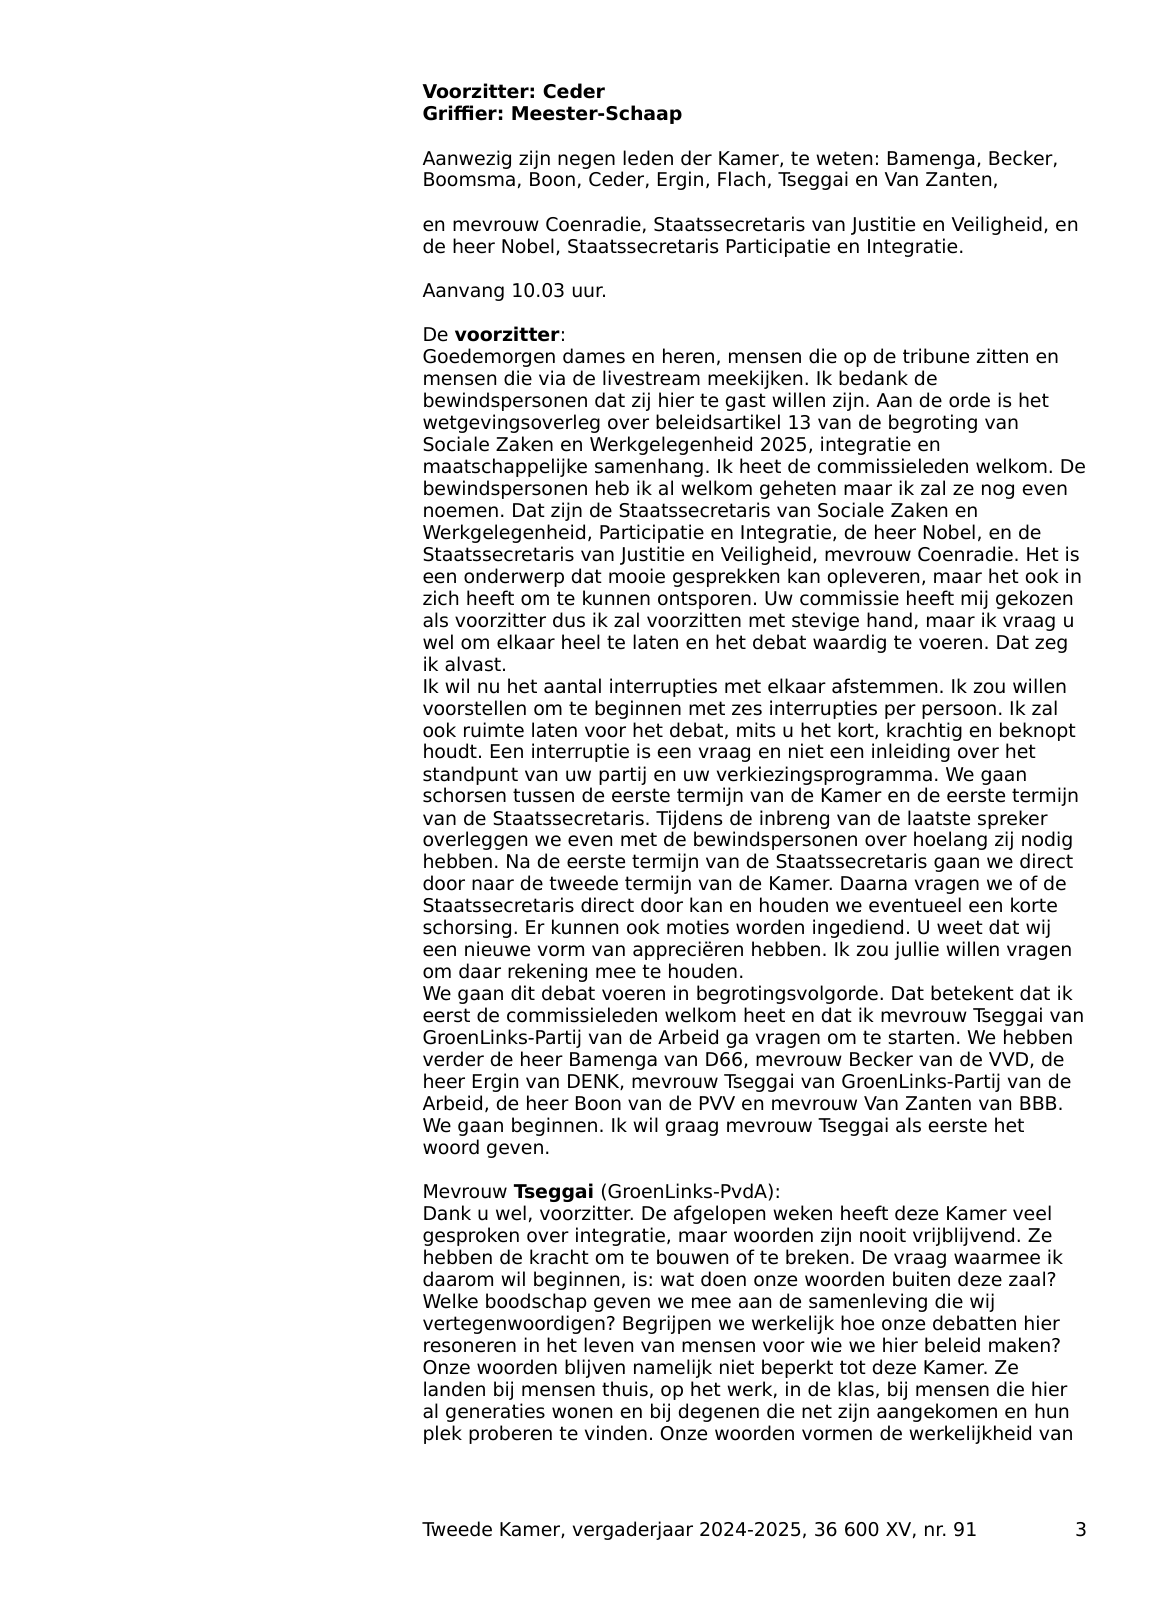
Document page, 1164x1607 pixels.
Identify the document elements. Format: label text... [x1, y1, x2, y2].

text Goedemorgen dames en heren, mensen die op de tribune zitten en mensen die via de livestream meekijken. Ik bedank de bewindspersonen dat zij hier te gast willen zijn. Aan de orde is het wetgevingsoverleg over beleidsartikel 13 van de begroting van Sociale Zaken en Werkgelegenheid 2025, integratie en maatschappelijke samenhang. Ik heet de commissieleden welkom. De bewindspersonen heb ik al welkom geheten maar ik zal ze nog even noemen. Dat zijn de Staatssecretaris van Sociale Zaken en Werkgelegenheid, Participatie en Integratie, de heer Nobel, en de Staatssecretaris van Justitie en Veiligheid, mevrouw Coenradie. Het is een onderwerp dat mooie gesprekken kan opleveren, maar het ook in zich heeft om te kunnen ontsporen. Uw commissie heeft mij gekozen als voorzitter dus ik zal voorzitten met stevige hand, maar ik vraag u wel om elkaar heel te laten en het debat waardig te voeren. Dat zeg ik alvast. [422, 346, 1087, 676]
text Ik wil nu het aantal interrupties met elkaar afstemmen. Ik zou willen voorstellen om te beginnen met zes interrupties per persoon. Ik zal ook ruimte laten voor het debat, mits u het kort, krachtig en beknopt houdt. Een interruptie is een vraag en niet een inleiding over het standpunt van uw partij en uw verkiezingsprogramma. We gaan schorsen tussen de eerste termijn van de Kamer en de eerste termijn van de Staatssecretaris. Tijdens de inbreng van de laatste spreker overleggen we even met de bewindspersonen over hoelang zij nodig hebben. Na de eerste termijn van de Staatssecretaris gaan we direct door naar de tweede termijn van de Kamer. Daarna vragen we of de Staatssecretaris direct door kan en houden we eventueel een korte schorsing. Er kunnen ook moties worden ingediend. U weet dat wij een nieuwe vorm van appreciëren hebben. Ik zou jullie willen vragen om daar rekening mee te houden. [422, 676, 1087, 983]
text Aanvang 10.03 uur. [422, 280, 1087, 302]
text De voorzitter: [422, 324, 1087, 346]
text Voorzitter: Ceder [422, 81, 1087, 103]
text Mevrouw Tseggai (GroenLinks-PvdA): [422, 1181, 1087, 1203]
text en mevrouw Coenradie, Staatssecretaris van Justitie en Veiligheid, en de heer Nobel, Staatssecretaris Participatie en Integratie. [422, 213, 1087, 257]
text Griffier: Meester-Schaap [422, 103, 1087, 125]
text We gaan dit debat voeren in begrotingsvolgorde. Dat betekent dat ik eerst de commissieleden welkom heet en dat ik mevrouw Tseggai van GroenLinks-Partij van de Arbeid ga vragen om te starten. We hebben verder de heer Bamenga van D66, mevrouw Becker van de VVD, de heer Ergin van DENK, mevrouw Tseggai van GroenLinks-Partij van de Arbeid, de heer Boon van de PVV en mevrouw Van Zanten van BBB. We gaan beginnen. Ik wil graag mevrouw Tseggai als eerste het woord geven. [422, 983, 1087, 1159]
text Dank u wel, voorzitter. De afgelopen weken heeft deze Kamer veel gesproken over integratie, maar woorden zijn nooit vrijblijvend. Ze hebben de kracht om te bouwen of te breken. De vraag waarmee ik daarom wil beginnen, is: wat doen onze woorden buiten deze zaal? Welke boodschap geven we mee aan de samenleving die wij vertegenwoordigen? Begrijpen we werkelijk hoe onze debatten hier resoneren in het leven van mensen voor wie we hier beleid maken? Onze woorden blijven namelijk niet beperkt tot deze Kamer. Ze landen bij mensen thuis, op het werk, in de klas, bij mensen die hier al generaties wonen en bij degenen die net zijn aangekomen en hun plek proberen te vinden. Onze woorden vormen de werkelijkheid van [422, 1203, 1087, 1445]
text Aanwezig zijn negen leden der Kamer, te weten: Bamenga, Becker, Boomsma, Boon, Ceder, Ergin, Flach, Tseggai en Van Zanten, [422, 147, 1087, 191]
